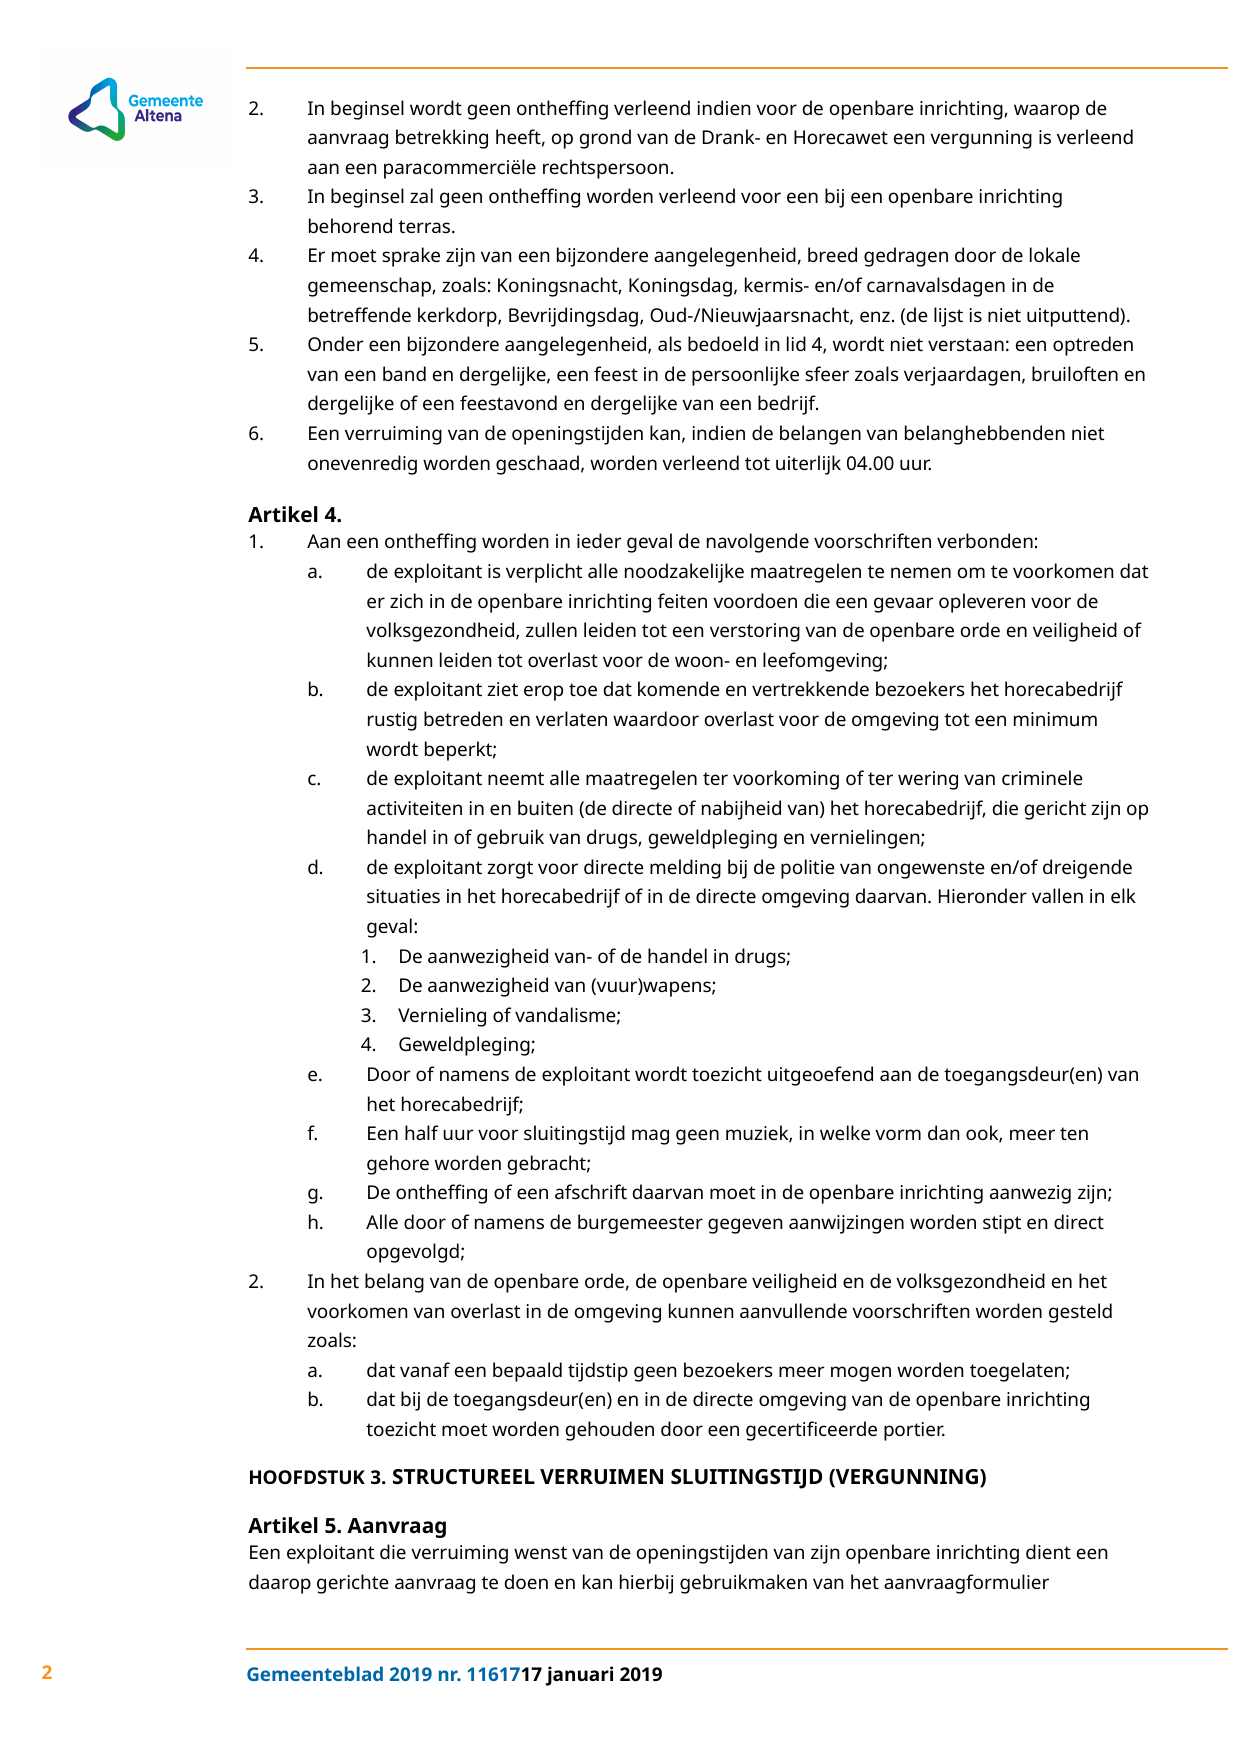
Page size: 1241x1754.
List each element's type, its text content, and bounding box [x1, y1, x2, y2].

list de exploitant is verplicht alle noodzakelijke maatregelen te nemen om te voorkomen dat er zich in de openbare inrichting feiten voordoen die een gevaar opleveren voor de volksgezondheid, zullen leiden tot een verstoring van de openbare orde en veiligheid of kunnen leiden tot overlast voor de woon- en leefomgeving; [307, 558, 1152, 673]
list Alle door of namens de burgemeester gegeven aanwijzingen worden stipt en direct opgevolgd; [307, 1209, 1152, 1264]
list De aanwezigheid van (vuur)wapens; [361, 972, 1152, 998]
list de exploitant zorgt voor directe melding bij de politie van ongewenste en/of dreigende situaties in het horecabedrijf of in de directe omgeving daarvan. Hieronder vallen in elk geval: [307, 854, 1152, 939]
list Aan een ontheffing worden in ieder geval de navolgende voorschriften verbonden: [248, 529, 1152, 554]
text Artikel 4. [248, 500, 1152, 529]
text Een exploitant die verruiming wenst van de openingstijden van zijn openbare inrichting dient een daarop gerichte aanvraag te doen en kan hierbij gebruikmaken van het aanvraagformulier [248, 1539, 1152, 1595]
list Onder een bijzondere aangelegenheid, als bedoeld in lid 4, wordt niet verstaan: een optreden van een band en dergelijke, een feest in de persoonlijke sfeer zoals verjaardagen, bruiloften en dergelijke of een feestavond en dergelijke van een bedrijf. [248, 331, 1152, 416]
list Er moet sprake zijn van een bijzondere aangelegenheid, breed gedragen door de lokale gemeenschap, zoals: Koningsnacht, Koningsdag, kermis- en/of carnavalsdagen in de betreffende kerkdorp, Bevrijdingsdag, Oud-/Nieuwjaarsnacht, enz. (de lijst is niet uitputtend). [248, 243, 1152, 328]
list Door of namens de exploitant wordt toezicht uitgeoefend aan de toegangsdeur(en) van het horecabedrijf; [307, 1061, 1152, 1116]
list Geweldpleging; [361, 1032, 1152, 1057]
list Een half uur voor sluitingstijd mag geen muziek, in welke vorm dan ook, meer ten gehore worden gebracht; [307, 1120, 1152, 1176]
list dat bij de toegangsdeur(en) en in de directe omgeving van de openbare inrichting toezicht moet worden gehouden door een gecertificeerde portier. [307, 1387, 1152, 1442]
list de exploitant ziet erop toe dat komende en vertrekkende bezoekers het horecabedrijf rustig betreden en verlaten waardoor overlast voor de omgeving tot een minimum wordt beperkt; [307, 677, 1152, 761]
list De aanwezigheid van- of de handel in drugs; [361, 943, 1152, 968]
list de exploitant neemt alle maatregelen ter voorkoming of ter wering van criminele activiteiten in en buiten (de directe of nabijheid van) het horecabedrijf, die gericht zijn op handel in of gebruik van drugs, geweldpleging en vernielingen; [307, 765, 1152, 850]
list De ontheffing of een afschrift daarvan moet in de openbare inrichting aanwezig zijn; [307, 1179, 1152, 1205]
list Vernieling of vandalisme; [361, 1002, 1152, 1028]
list In beginsel zal geen ontheffing worden verleend voor een bij een openbare inrichting behorend terras. [248, 183, 1152, 239]
text Artikel 5. Aanvraag [248, 1511, 1152, 1539]
list In beginsel wordt geen ontheffing verleend indien voor de openbare inrichting, waarop de aanvraag betrekking heeft, op grond van de Drank- en Horecawet een vergunning is verleend aan een paracommerciële rechtspersoon. [248, 95, 1152, 180]
list dat vanaf een bepaald tijdstip geen bezoekers meer mogen worden toegelaten; [307, 1357, 1152, 1383]
text HOOFDSTUK 3. STRUCTUREEL VERRUIMEN SLUITINGSTIJD (VERGUNNING) [248, 1462, 1152, 1490]
list Een verruiming van de openingstijden kan, indien de belangen van belanghebbenden niet onevenredig worden geschaad, worden verleend tot uiterlijk 04.00 uur. [248, 420, 1152, 476]
list In het belang van de openbare orde, de openbare veiligheid en de volksgezondheid en het voorkomen van overlast in de omgeving kunnen aanvullende voorschriften worden gesteld zoals: [248, 1268, 1152, 1353]
picture [41, 47, 231, 172]
